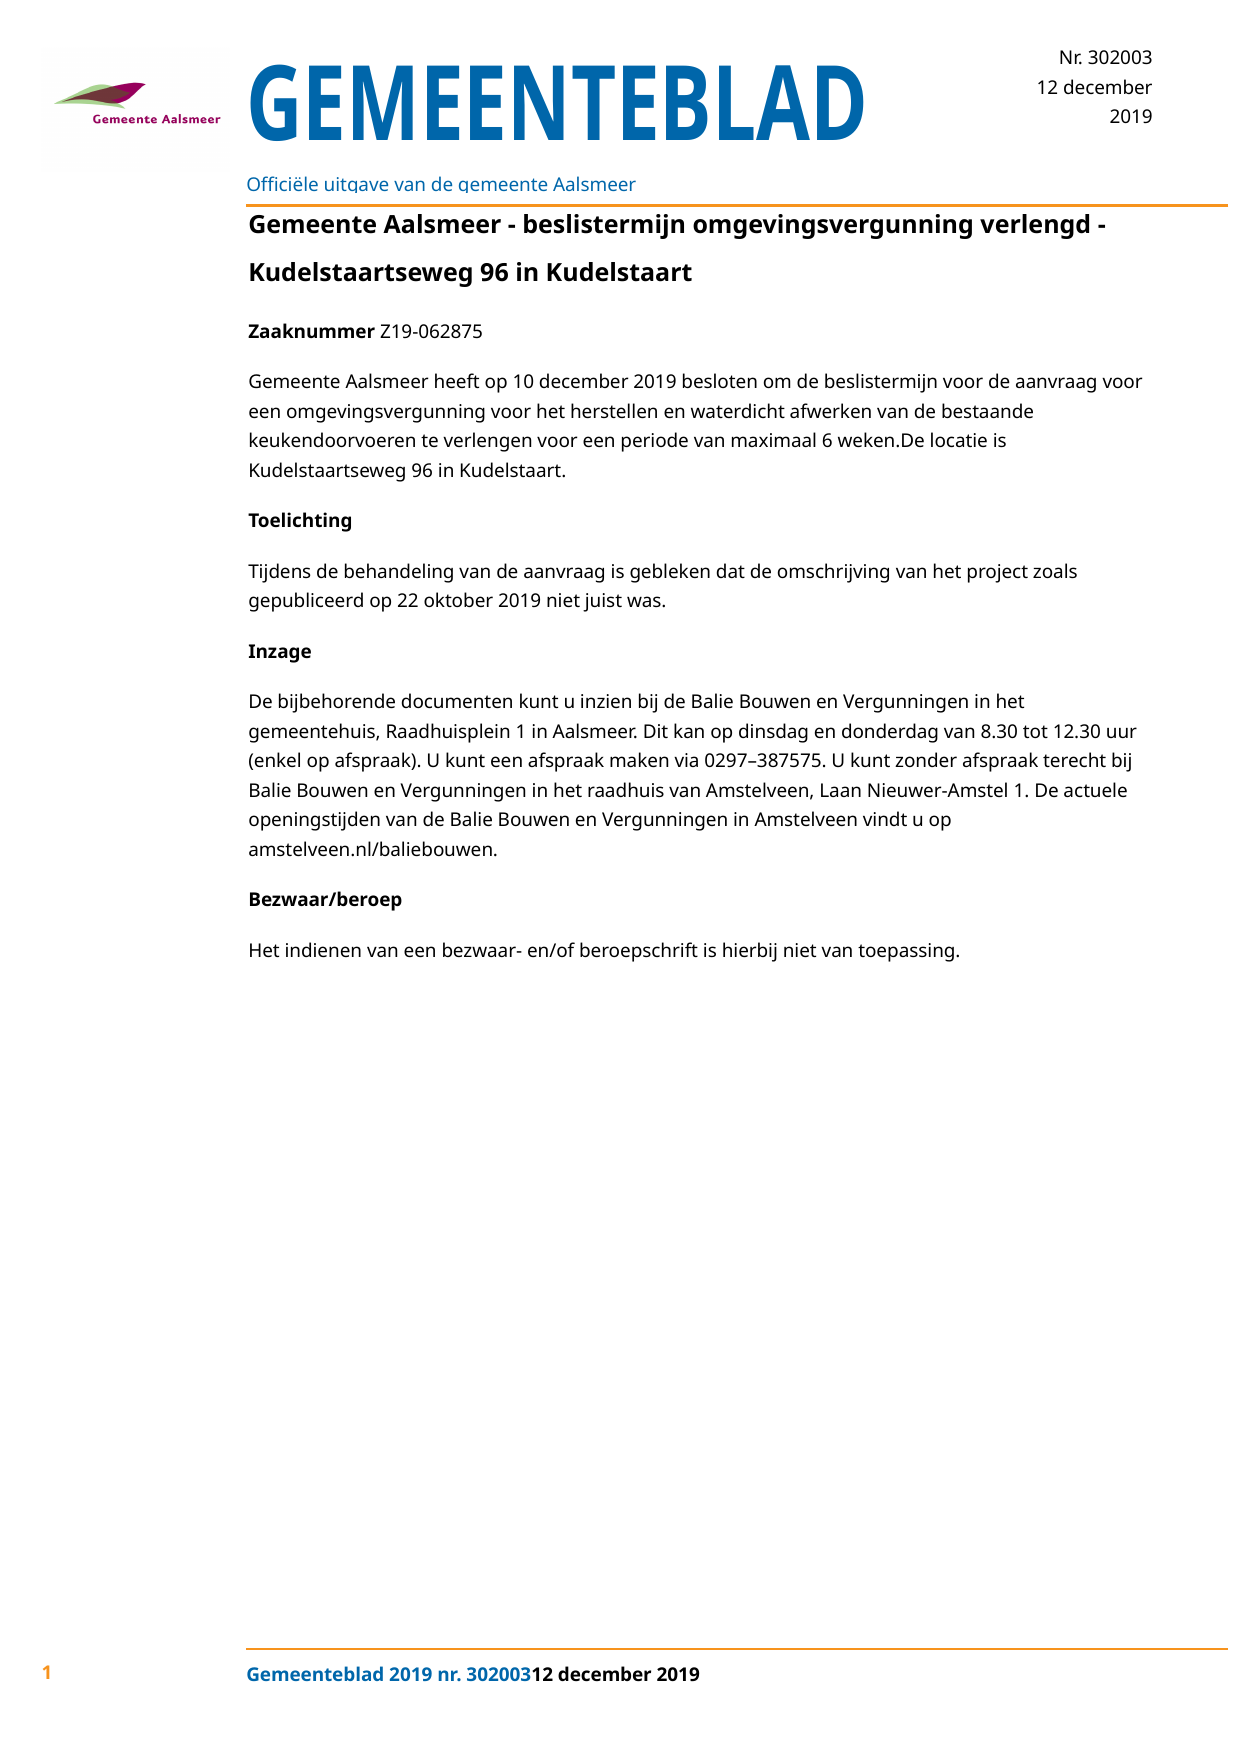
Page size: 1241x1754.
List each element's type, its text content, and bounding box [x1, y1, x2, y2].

text Gemeente Aalsmeer - beslistermijn omgevingsvergunning verlengd - Kudelstaartseweg 96 in Kudelstaart [248, 207, 1152, 288]
text Toelichting [248, 507, 1152, 533]
text Bezwaar/beroep [248, 887, 1152, 912]
text Gemeente Aalsmeer heeft op 10 december 2019 besloten om de beslistermijn voor de aanvraag voor een omgevingsvergunning voor het herstellen en waterdicht afwerken van de bestaande keukendoorvoeren te verlengen voor een periode van maximaal 6 weken.De locatie is Kudelstaartseweg 96 in Kudelstaart. [248, 368, 1152, 483]
picture [41, 47, 231, 172]
text Zaaknummer Z19-062875 [248, 318, 1152, 344]
text Tijdens de behandeling van de aanvraag is gebleken dat de omschrijving van het project zoals gepubliceerd op 22 oktober 2019 niet juist was. [248, 558, 1152, 613]
text Inzage [248, 638, 1152, 664]
text Het indienen van een bezwaar- en/of beroepschrift is hierbij niet van toepassing. [248, 937, 1152, 963]
text De bijbehorende documenten kunt u inzien bij de Balie Bouwen en Vergunningen in het gemeentehuis, Raadhuisplein 1 in Aalsmeer. Dit kan op dinsdag en donderdag van 8.30 tot 12.30 uur (enkel op afspraak). U kunt een afspraak maken via 0297–387575. U kunt zonder afspraak terecht bij Balie Bouwen en Vergunningen in het raadhuis van Amstelveen, Laan Nieuwer-Amstel 1. De actuele openingstijden van de Balie Bouwen en Vergunningen in Amstelveen vindt u op amstelveen.nl/baliebouwen. [248, 688, 1152, 862]
